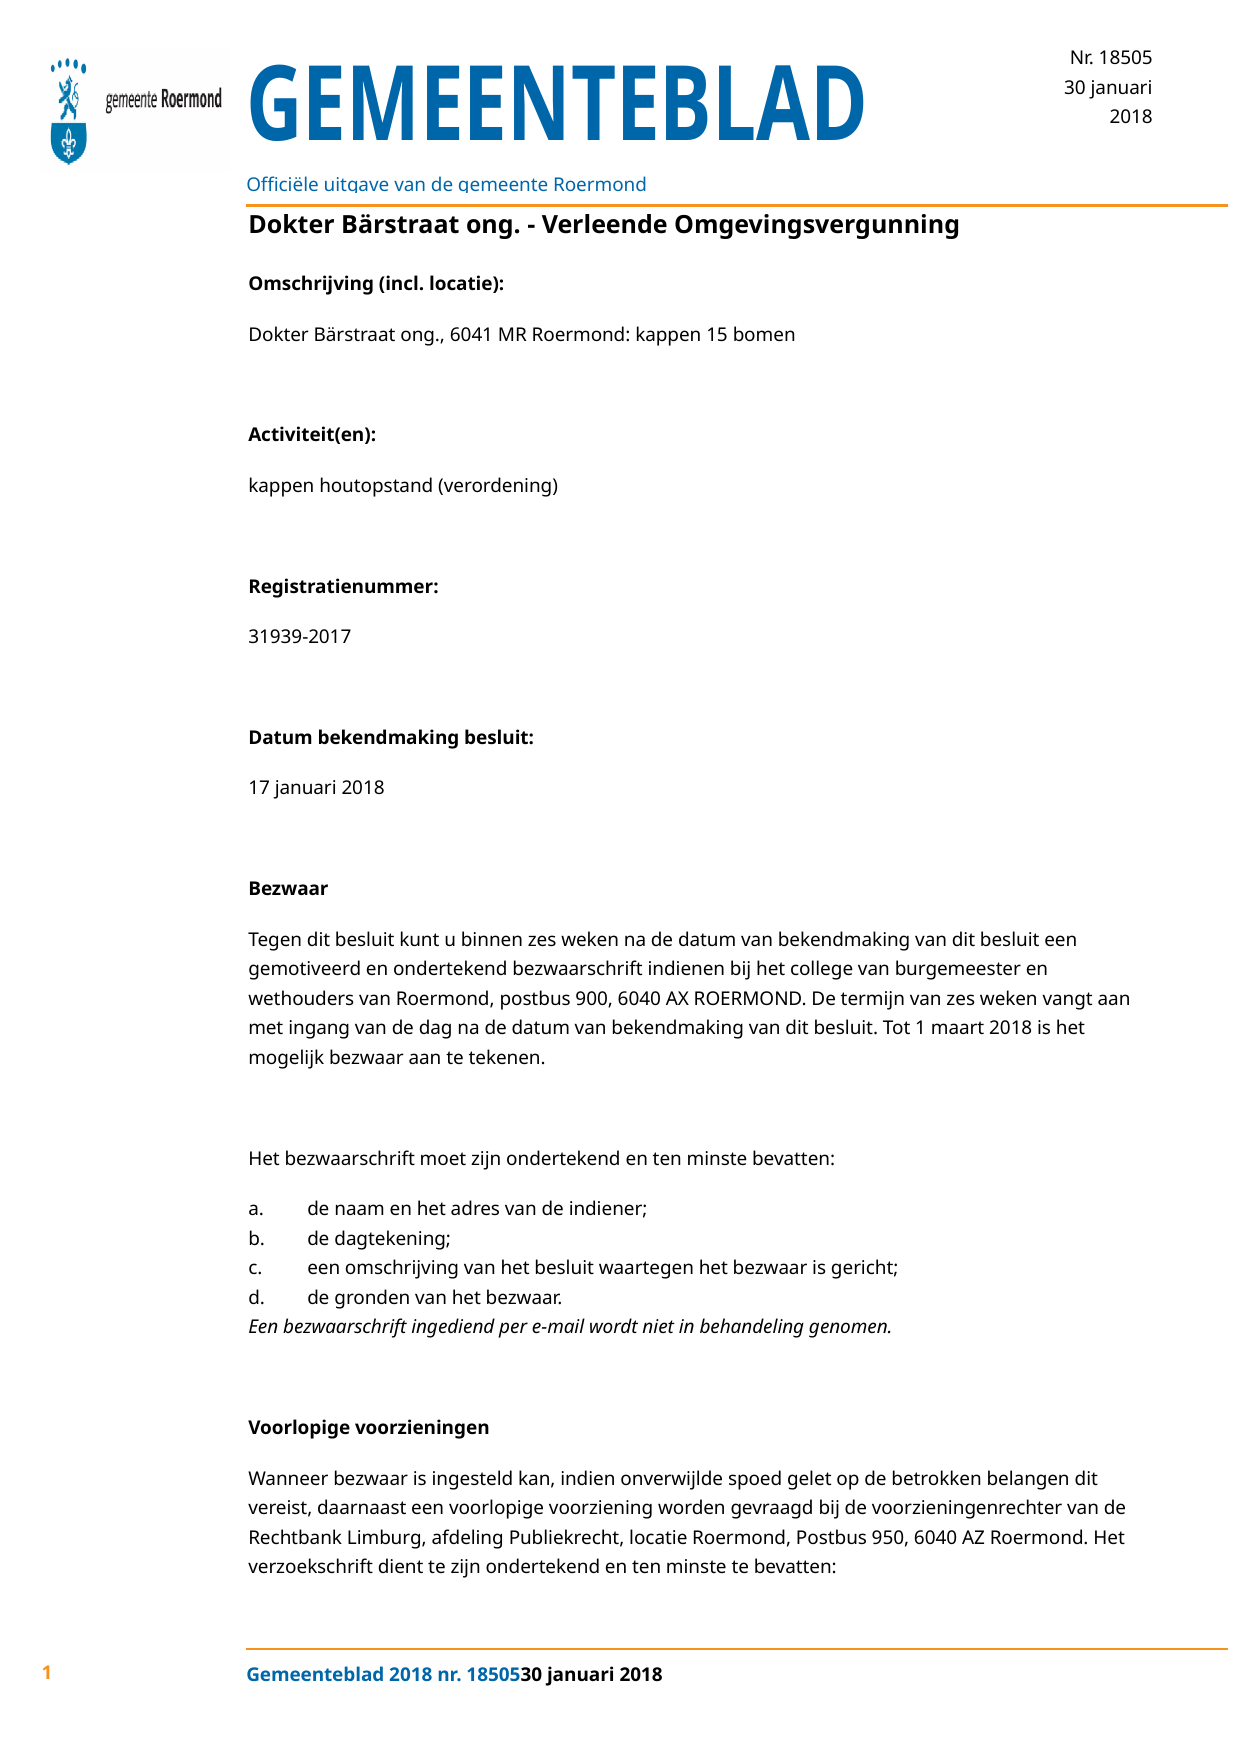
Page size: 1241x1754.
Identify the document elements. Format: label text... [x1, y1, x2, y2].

text kappen houtopstand (verordening) [248, 472, 1152, 498]
text Dokter Bärstraat ong., 6041 MR Roermond: kappen 15 bomen [248, 321, 1152, 346]
text Activiteit(en): [248, 422, 1152, 447]
text Bezwaar [248, 875, 1152, 901]
text Voorlopige voorzieningen [248, 1414, 1152, 1440]
list een omschrijving van het besluit waartegen het bezwaar is gericht; [248, 1254, 1152, 1280]
list de dagtekening; [248, 1225, 1152, 1251]
list de naam en het adres van de indiener; [248, 1195, 1152, 1221]
text Het bezwaarschrift moet zijn ondertekend en ten minste bevatten: [248, 1145, 1152, 1171]
text Een bezwaarschrift ingediend per e-mail wordt niet in behandeling genomen. [248, 1314, 1152, 1339]
text 17 januari 2018 [248, 774, 1152, 800]
text Datum bekendmaking besluit: [248, 724, 1152, 750]
text Omschrijving (incl. locatie): [248, 270, 1152, 296]
picture [41, 47, 231, 172]
list de gronden van het bezwaar. [248, 1284, 1152, 1310]
text Registratienummer: [248, 573, 1152, 598]
text Dokter Bärstraat ong. - Verleende Omgevingsvergunning [248, 207, 1152, 241]
text Tegen dit besluit kunt u binnen zes weken na de datum van bekendmaking van dit besluit een gemotiveerd en ondertekend bezwaarschrift indienen bij het college van burgemeester en wethouders van Roermond, postbus 900, 6040 AX ROERMOND. De termijn van zes weken vangt aan met ingang van de dag na de datum van bekendmaking van dit besluit. Tot 1 maart 2018 is het mogelijk bezwaar aan te tekenen. [248, 926, 1152, 1070]
text 31939-2017 [248, 623, 1152, 649]
text Wanneer bezwaar is ingesteld kan, indien onverwijlde spoed gelet op de betrokken belangen dit vereist, daarnaast een voorlopige voorziening worden gevraagd bij de voorzieningenrechter van de Rechtbank Limburg, afdeling Publiekrecht, locatie Roermond, Postbus 950, 6040 AZ Roermond. Het verzoekschrift dient te zijn ondertekend en ten minste te bevatten: [248, 1465, 1152, 1579]
